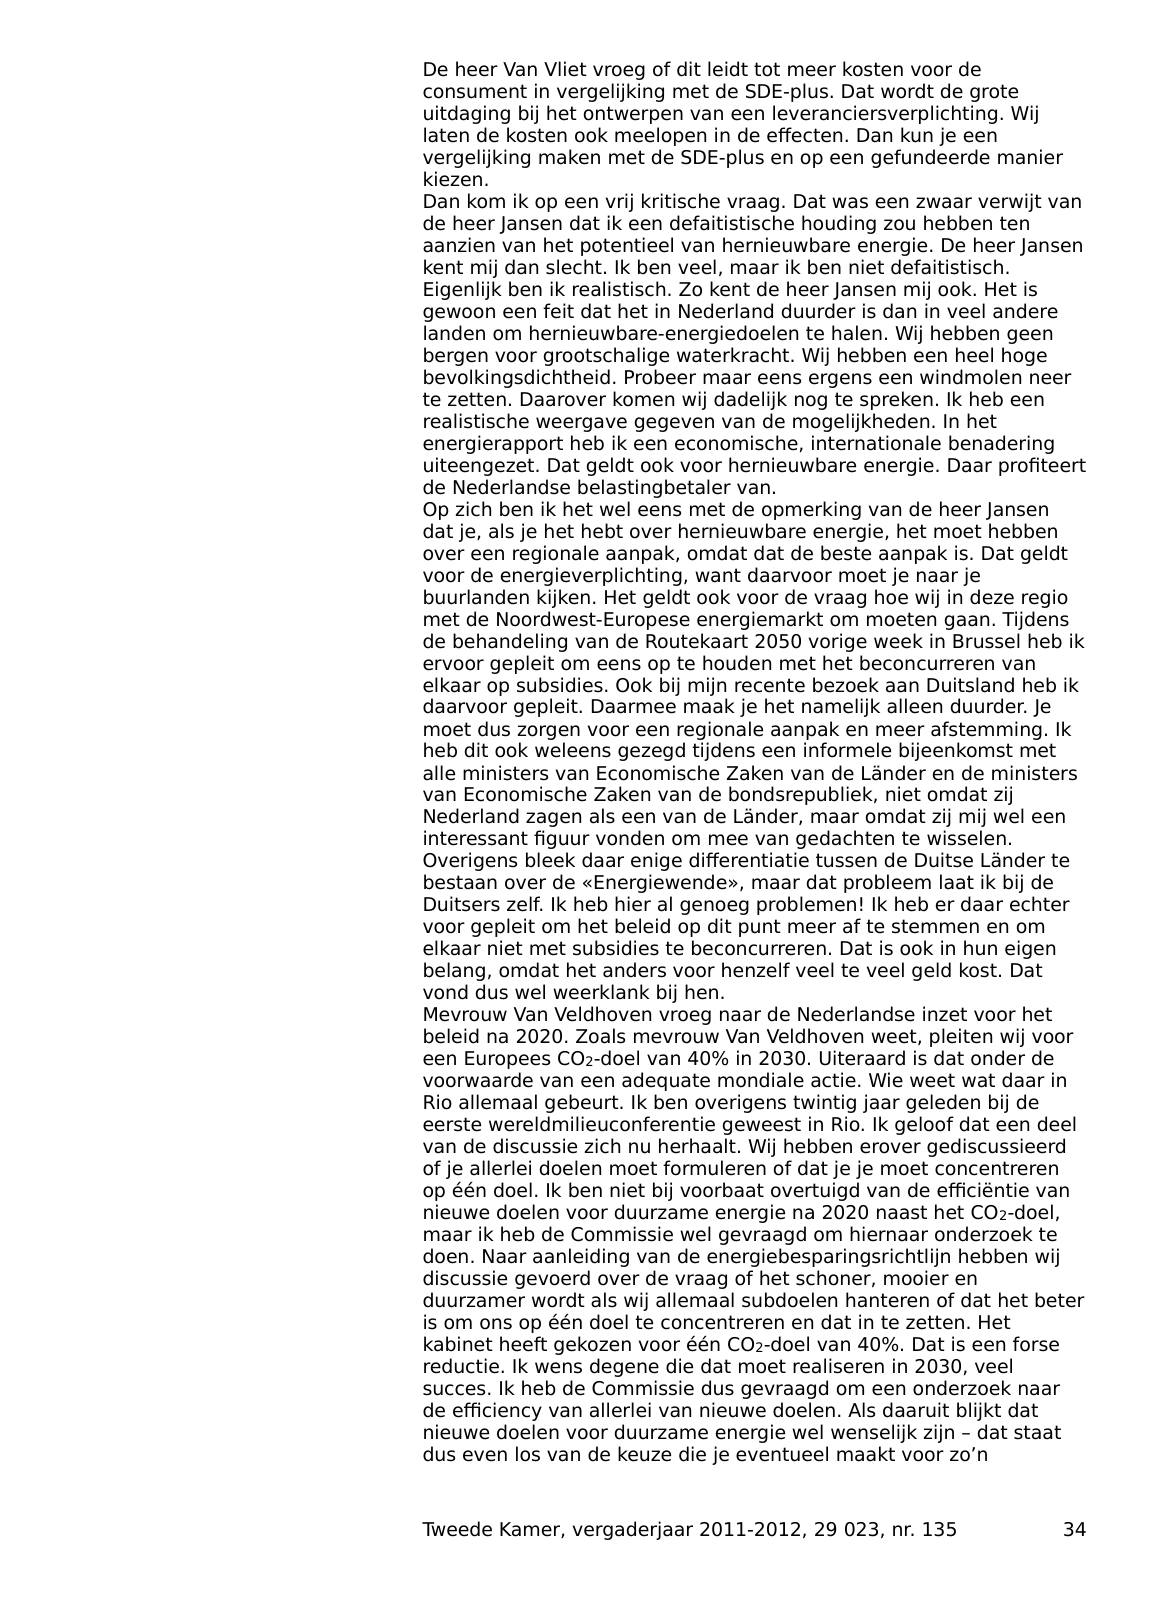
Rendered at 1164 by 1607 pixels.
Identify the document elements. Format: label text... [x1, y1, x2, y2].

text Op zich ben ik het wel eens met de opmerking van de heer Jansen dat je, als je het hebt over hernieuwbare energie, het moet hebben over een regionale aanpak, omdat dat de beste aanpak is. Dat geldt voor de energieverplichting, want daarvoor moet je naar je buurlanden kijken. Het geldt ook voor de vraag hoe wij in deze regio met de Noordwest-Europese energiemarkt om moeten gaan. Tijdens de behandeling van de Routekaart 2050 vorige week in Brussel heb ik ervoor gepleit om eens op te houden met het beconcurreren van elkaar op subsidies. Ook bij mijn recente bezoek aan Duitsland heb ik daarvoor gepleit. Daarmee maak je het namelijk alleen duurder. Je moet dus zorgen voor een regionale aanpak en meer afstemming. Ik heb dit ook weleens gezegd tijdens een informele bijeenkomst met alle ministers van Economische Zaken van de Länder en de ministers van Economische Zaken van de bondsrepubliek, niet omdat zij Nederland zagen als een van de Länder, maar omdat zij mij wel een interessant figuur vonden om mee van gedachten te wisselen. Overigens bleek daar enige differentiatie tussen de Duitse Länder te bestaan over de «Energiewende», maar dat probleem laat ik bij de Duitsers zelf. Ik heb hier al genoeg problemen! Ik heb er daar echter voor gepleit om het beleid op dit punt meer af te stemmen en om elkaar niet met subsidies te beconcurreren. Dat is ook in hun eigen belang, omdat het anders voor henzelf veel te veel geld kost. Dat vond dus wel weerklank bij hen. [422, 499, 1087, 1004]
text Mevrouw Van Veldhoven vroeg naar de Nederlandse inzet voor het beleid na 2020. Zoals mevrouw Van Veldhoven weet, pleiten wij voor een Europees CO2-doel van 40% in 2030. Uiteraard is dat onder de voorwaarde van een adequate mondiale actie. Wie weet wat daar in Rio allemaal gebeurt. Ik ben overigens twintig jaar geleden bij de eerste wereldmilieuconferentie geweest in Rio. Ik geloof dat een deel van de discussie zich nu herhaalt. Wij hebben erover gediscussieerd of je allerlei doelen moet formuleren of dat je je moet concentreren op één doel. Ik ben niet bij voorbaat overtuigd van de efficiëntie van nieuwe doelen voor duurzame energie na 2020 naast het CO2-doel, maar ik heb de Commissie wel gevraagd om hiernaar onderzoek te doen. Naar aanleiding van de energiebesparingsrichtlijn hebben wij discussie gevoerd over de vraag of het schoner, mooier en duurzamer wordt als wij allemaal subdoelen hanteren of dat het beter is om ons op één doel te concentreren en dat in te zetten. Het kabinet heeft gekozen voor één CO2-doel van 40%. Dat is een forse reductie. Ik wens degene die dat moet realiseren in 2030, veel succes. Ik heb de Commissie dus gevraagd om een onderzoek naar de efficiency van allerlei van nieuwe doelen. Als daaruit blijkt dat nieuwe doelen voor duurzame energie wel wenselijk zijn – dat staat dus even los van de keuze die je eventueel maakt voor zo’n [422, 1004, 1087, 1466]
text De heer Van Vliet vroeg of dit leidt tot meer kosten voor de consument in vergelijking met de SDE-plus. Dat wordt de grote uitdaging bij het ontwerpen van een leveranciersverplichting. Wij laten de kosten ook meelopen in de effecten. Dan kun je een vergelijking maken met de SDE-plus en op een gefundeerde manier kiezen. [422, 59, 1087, 191]
text Dan kom ik op een vrij kritische vraag. Dat was een zwaar verwijt van de heer Jansen dat ik een defaitistische houding zou hebben ten aanzien van het potentieel van hernieuwbare energie. De heer Jansen kent mij dan slecht. Ik ben veel, maar ik ben niet defaitistisch. Eigenlijk ben ik realistisch. Zo kent de heer Jansen mij ook. Het is gewoon een feit dat het in Nederland duurder is dan in veel andere landen om hernieuwbare-energiedoelen te halen. Wij hebben geen bergen voor grootschalige waterkracht. Wij hebben een heel hoge bevolkingsdichtheid. Probeer maar eens ergens een windmolen neer te zetten. Daarover komen wij dadelijk nog te spreken. Ik heb een realistische weergave gegeven van de mogelijkheden. In het energierapport heb ik een economische, internationale benadering uiteengezet. Dat geldt ook voor hernieuwbare energie. Daar profiteert de Nederlandse belastingbetaler van. [422, 191, 1087, 499]
